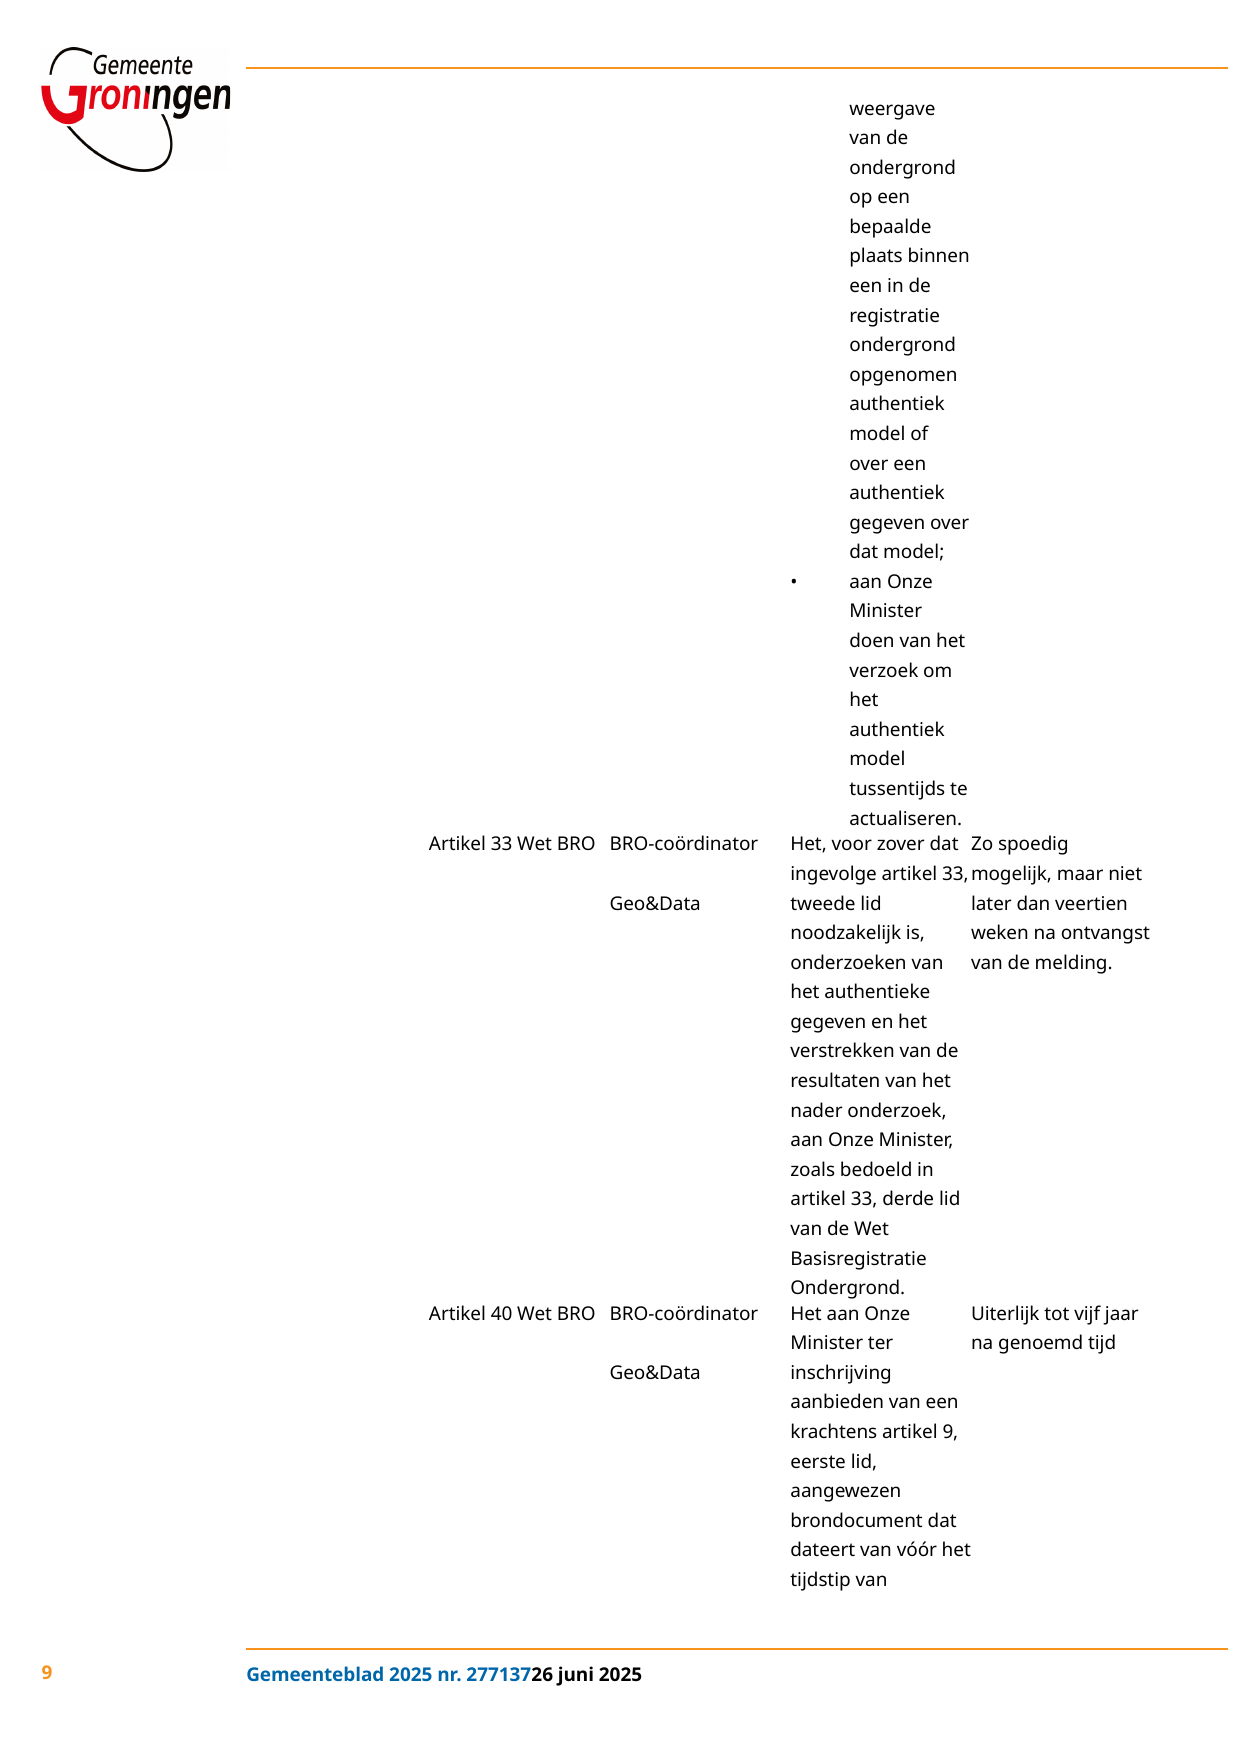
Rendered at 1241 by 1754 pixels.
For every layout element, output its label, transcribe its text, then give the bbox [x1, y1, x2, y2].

table_cell [248, 831, 429, 1300]
table_cell BRO-coördinator Geo&Data [609, 831, 790, 1300]
table_cell [971, 95, 1152, 831]
table_cell Het aan Onze Minister ter inschrijving aanbieden van een krachtens artikel 9, eerste lid, aangewezen brondocument dat dateert van vóór het tijdstip van [790, 1300, 971, 1592]
table_cell [248, 95, 429, 831]
table_cell Uiterlijk tot vijf jaar na genoemd tijd [971, 1300, 1152, 1592]
table_cell BRO-coördinator Geo&Data [609, 1300, 790, 1592]
table_cell [248, 1300, 429, 1592]
table_cell Het, voor zover dat ingevolge artikel 33, tweede lid noodzakelijk is, onderzoeken van het authentieke gegeven en het verstrekken van de resultaten van het nader onderzoek, aan Onze Minister, zoals bedoeld in artikel 33, derde lid van de Wet Basisregistratie Ondergrond. [790, 831, 971, 1300]
table_cell Artikel 33 Wet BRO [429, 831, 609, 1300]
picture [41, 47, 231, 172]
table_cell weergave van de ondergrond op een bepaalde plaats binnen een in de registratie ondergrond opgenomen authentiek model of over een authentiek gegeven over dat model; aan Onze Minister doen van het verzoek om het authentiek model tussentijds te actualiseren. [790, 95, 971, 831]
table_cell Artikel 40 Wet BRO [429, 1300, 609, 1592]
table_cell [429, 95, 609, 831]
table_cell Zo spoedig mogelijk, maar niet later dan veertien weken na ontvangst van de melding. [971, 831, 1152, 1300]
table_cell [609, 95, 790, 831]
